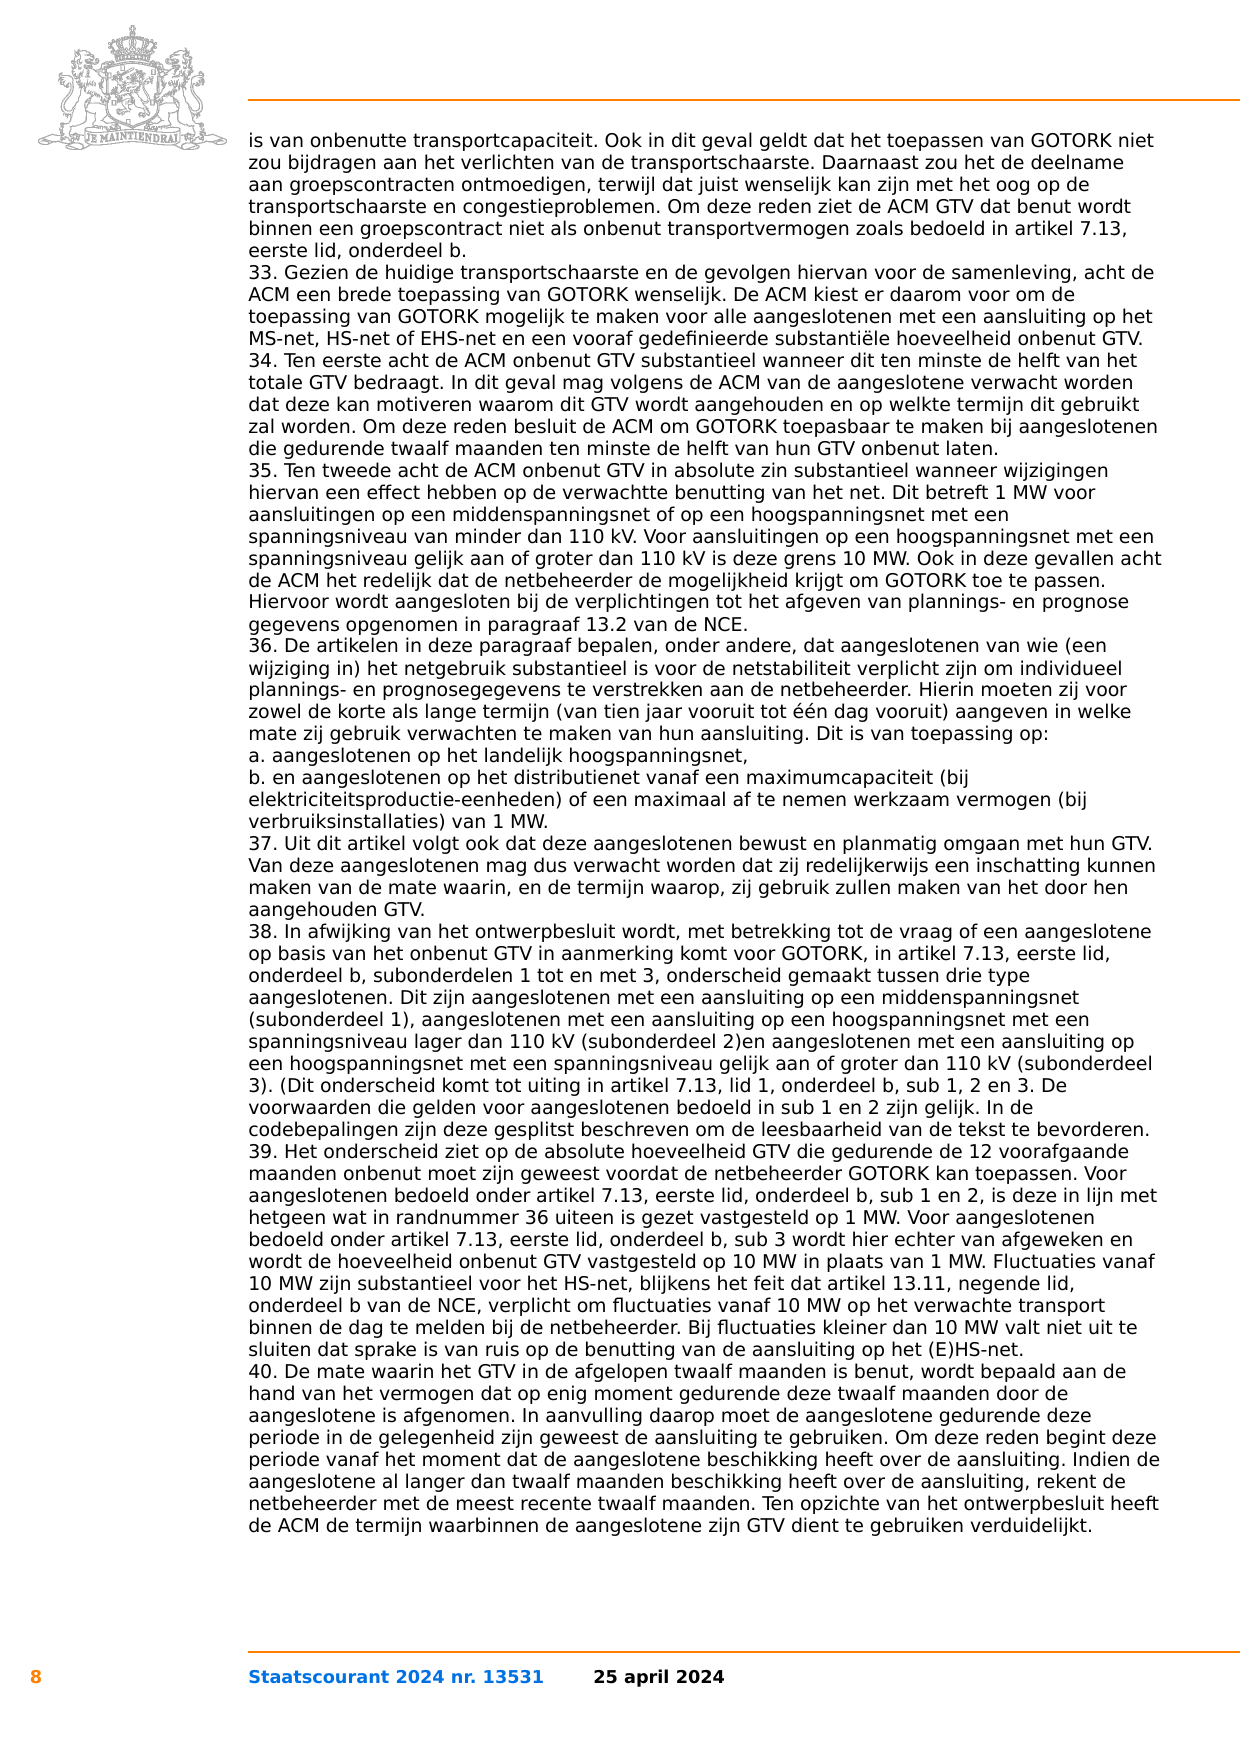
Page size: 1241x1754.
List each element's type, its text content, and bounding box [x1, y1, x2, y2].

text 35. Ten tweede acht de ACM onbenut GTV in absolute zin substantieel wanneer wijzigingen hiervan een effect hebben op de verwachtte benutting van het net. Dit betreft 1 MW voor aansluitingen op een middenspanningsnet of op een hoogspanningsnet met een spanningsniveau van minder dan 110 kV. Voor aansluitingen op een hoogspanningsnet met een spanningsniveau gelijk aan of groter dan 110 kV is deze grens 10 MW. Ook in deze gevallen acht de ACM het redelijk dat de netbeheerder de mogelijkheid krijgt om GOTORK toe te passen. Hiervoor wordt aangesloten bij de verplichtingen tot het afgeven van plannings- en prognose gegevens opgenomen in paragraaf 13.2 van de NCE. [248, 459, 1163, 635]
text 38. In afwijking van het ontwerpbesluit wordt, met betrekking tot de vraag of een aangeslotene op basis van het onbenut GTV in aanmerking komt voor GOTORK, in artikel 7.13, eerste lid, onderdeel b, subonderdelen 1 tot en met 3, onderscheid gemaakt tussen drie type aangeslotenen. Dit zijn aangeslotenen met een aansluiting op een middenspanningsnet (subonderdeel 1), aangeslotenen met een aansluiting op een hoogspanningsnet met een spanningsniveau lager dan 110 kV (subonderdeel 2)en aangeslotenen met een aansluiting op een hoogspanningsnet met een spanningsniveau gelijk aan of groter dan 110 kV (subonderdeel 3). (Dit onderscheid komt tot uiting in artikel 7.13, lid 1, onderdeel b, sub 1, 2 en 3. De voorwaarden die gelden voor aangeslotenen bedoeld in sub 1 en 2 zijn gelijk. In de codebepalingen zijn deze gesplitst beschreven om de leesbaarheid van de tekst te bevorderen. [248, 921, 1163, 1141]
text 40. De mate waarin het GTV in de afgelopen twaalf maanden is benut, wordt bepaald aan de hand van het vermogen dat op enig moment gedurende deze twaalf maanden door de aangeslotene is afgenomen. In aanvulling daarop moet de aangeslotene gedurende deze periode in de gelegenheid zijn geweest de aansluiting te gebruiken. Om deze reden begint deze periode vanaf het moment dat de aangeslotene beschikking heeft over de aansluiting. Indien de aangeslotene al langer dan twaalf maanden beschikking heeft over de aansluiting, rekent de netbeheerder met de meest recente twaalf maanden. Ten opzichte van het ontwerpbesluit heeft de ACM de termijn waarbinnen de aangeslotene zijn GTV dient te gebruiken verduidelijkt. [248, 1361, 1163, 1537]
text a. aangeslotenen op het landelijk hoogspanningsnet, [248, 745, 1163, 767]
text 36. De artikelen in deze paragraaf bepalen, onder andere, dat aangeslotenen van wie (een wijziging in) het netgebruik substantieel is voor de netstabiliteit verplicht zijn om individueel plannings- en prognosegegevens te verstrekken aan de netbeheerder. Hierin moeten zij voor zowel de korte als lange termijn (van tien jaar vooruit tot één dag vooruit) aangeven in welke mate zij gebruik verwachten te maken van hun aansluiting. Dit is van toepassing op: [248, 635, 1163, 745]
text is van onbenutte transportcapaciteit. Ook in dit geval geldt dat het toepassen van GOTORK niet zou bijdragen aan het verlichten van de transportschaarste. Daarnaast zou het de deelname aan groepscontracten ontmoedigen, terwijl dat juist wenselijk kan zijn met het oog op de transportschaarste en congestieproblemen. Om deze reden ziet de ACM GTV dat benut wordt binnen een groepscontract niet als onbenut transportvermogen zoals bedoeld in artikel 7.13, eerste lid, onderdeel b. [248, 130, 1163, 262]
text b. en aangeslotenen op het distributienet vanaf een maximumcapaciteit (bij elektriciteitsproductie-eenheden) of een maximaal af te nemen werkzaam vermogen (bij verbruiksinstallaties) van 1 MW. [248, 767, 1163, 833]
text 33. Gezien de huidige transportschaarste en de gevolgen hiervan voor de samenleving, acht de ACM een brede toepassing van GOTORK wenselijk. De ACM kiest er daarom voor om de toepassing van GOTORK mogelijk te maken voor alle aangeslotenen met een aansluiting op het MS-net, HS-net of EHS-net en een vooraf gedefinieerde substantiële hoeveelheid onbenut GTV. [248, 262, 1163, 350]
text 34. Ten eerste acht de ACM onbenut GTV substantieel wanneer dit ten minste de helft van het totale GTV bedraagt. In dit geval mag volgens de ACM van de aangeslotene verwacht worden dat deze kan motiveren waarom dit GTV wordt aangehouden en op welkte termijn dit gebruikt zal worden. Om deze reden besluit de ACM om GOTORK toepasbaar te maken bij aangeslotenen die gedurende twaalf maanden ten minste de helft van hun GTV onbenut laten. [248, 350, 1163, 459]
picture [38, 25, 227, 150]
text 37. Uit dit artikel volgt ook dat deze aangeslotenen bewust en planmatig omgaan met hun GTV. Van deze aangeslotenen mag dus verwacht worden dat zij redelijkerwijs een inschatting kunnen maken van de mate waarin, en de termijn waarop, zij gebruik zullen maken van het door hen aangehouden GTV. [248, 833, 1163, 921]
text 39. Het onderscheid ziet op de absolute hoeveelheid GTV die gedurende de 12 voorafgaande maanden onbenut moet zijn geweest voordat de netbeheerder GOTORK kan toepassen. Voor aangeslotenen bedoeld onder artikel 7.13, eerste lid, onderdeel b, sub 1 en 2, is deze in lijn met hetgeen wat in randnummer 36 uiteen is gezet vastgesteld op 1 MW. Voor aangeslotenen bedoeld onder artikel 7.13, eerste lid, onderdeel b, sub 3 wordt hier echter van afgeweken en wordt de hoeveelheid onbenut GTV vastgesteld op 10 MW in plaats van 1 MW. Fluctuaties vanaf 10 MW zijn substantieel voor het HS-net, blijkens het feit dat artikel 13.11, negende lid, onderdeel b van de NCE, verplicht om fluctuaties vanaf 10 MW op het verwachte transport binnen de dag te melden bij de netbeheerder. Bij fluctuaties kleiner dan 10 MW valt niet uit te sluiten dat sprake is van ruis op de benutting van de aansluiting op het (E)HS-net. [248, 1141, 1163, 1361]
